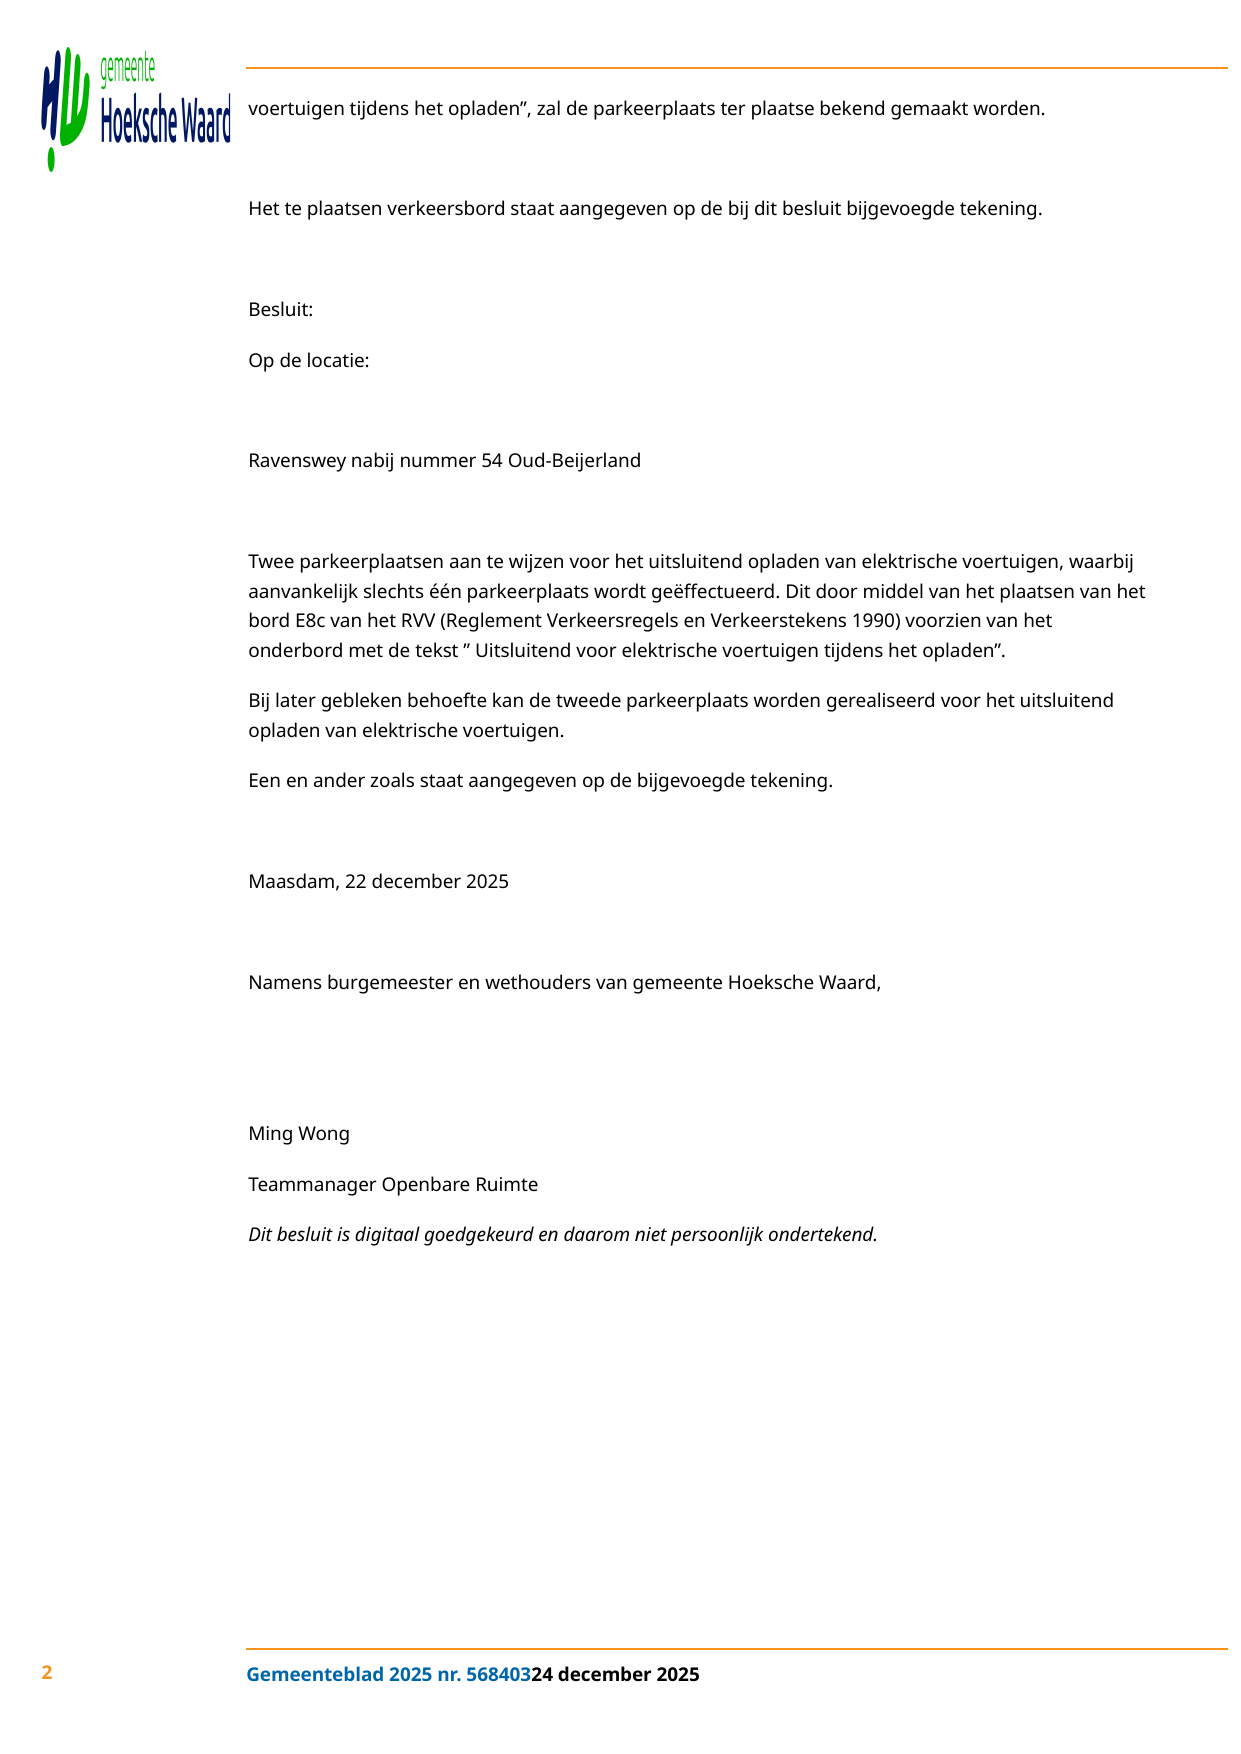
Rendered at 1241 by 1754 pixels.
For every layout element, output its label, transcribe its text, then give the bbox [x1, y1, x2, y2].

text Een en ander zoals staat aangegeven op de bijgevoegde tekening. [248, 768, 1152, 793]
text Twee parkeerplaatsen aan te wijzen voor het uitsluitend opladen van elektrische voertuigen, waarbij aanvankelijk slechts één parkeerplaats wordt geëffectueerd. Dit door middel van het plaatsen van het bord E8c van het RVV (Reglement Verkeersregels en Verkeerstekens 1990) voorzien van het onderbord met de tekst ” Uitsluitend voor elektrische voertuigen tijdens het opladen”. [248, 548, 1152, 663]
text Ming Wong [248, 1121, 1152, 1146]
text voertuigen tijdens het opladen”, zal de parkeerplaats ter plaatse bekend gemaakt worden. [248, 95, 1152, 121]
text Namens burgemeester en wethouders van gemeente Hoeksche Waard, [248, 969, 1152, 995]
text Bij later gebleken behoefte kan de tweede parkeerplaats worden gerealiseerd voor het uitsluitend opladen van elektrische voertuigen. [248, 688, 1152, 743]
text Het te plaatsen verkeersbord staat aangegeven op de bij dit besluit bijgevoegde tekening. [248, 196, 1152, 221]
text Dit besluit is digitaal goedgekeurd en daarom niet persoonlijk ondertekend. [248, 1221, 1152, 1247]
text Op de locatie: [248, 347, 1152, 373]
text Maasdam, 22 december 2025 [248, 868, 1152, 894]
picture [41, 47, 231, 172]
text Teammanager Openbare Ruimte [248, 1171, 1152, 1197]
text Besluit: [248, 296, 1152, 322]
text Ravenswey nabij nummer 54 Oud-Beijerland [248, 448, 1152, 473]
